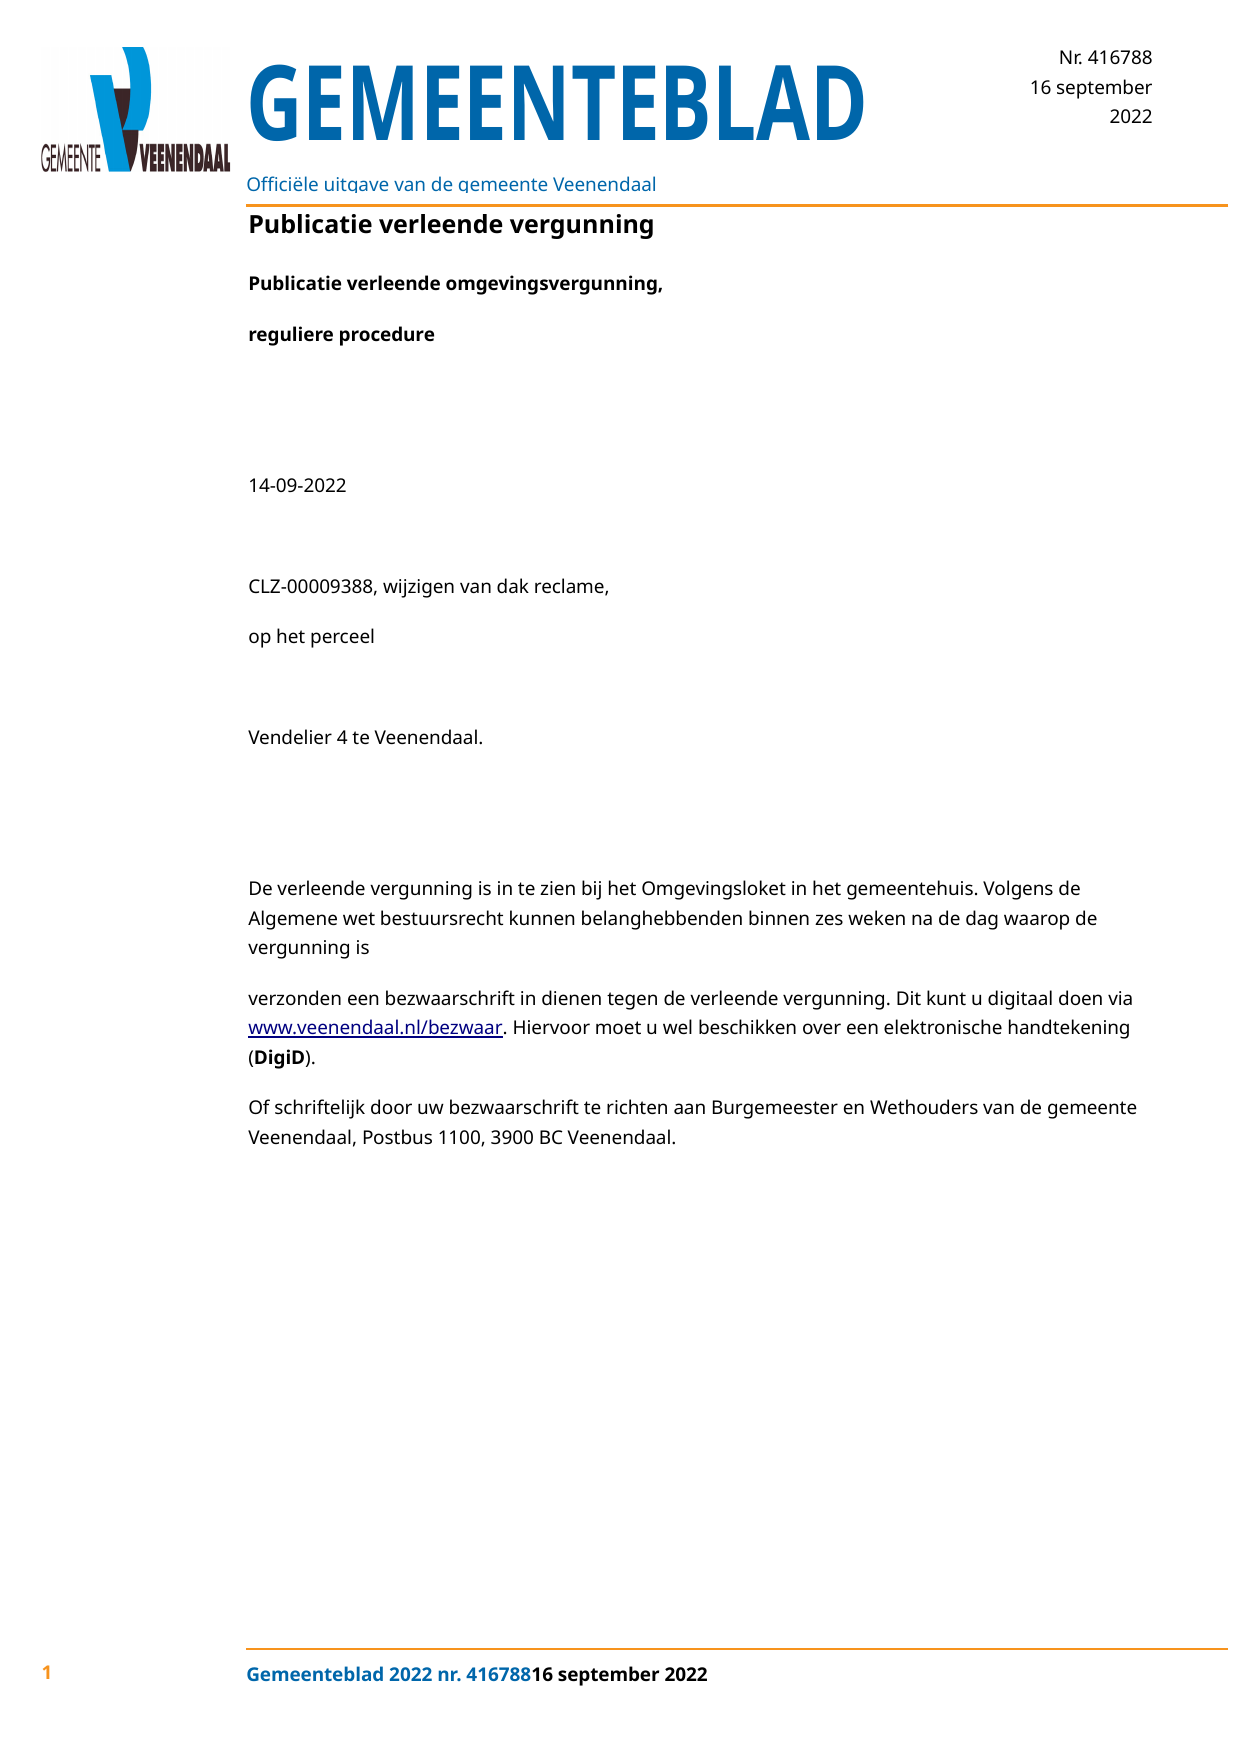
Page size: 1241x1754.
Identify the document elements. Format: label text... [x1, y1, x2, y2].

text Publicatie verleende omgevingsvergunning, [248, 270, 1152, 296]
text verzonden een bezwaarschrift in dienen tegen de verleende vergunning. Dit kunt u digitaal doen via www.veenendaal.nl/bezwaar. Hiervoor moet u wel beschikken over een elektronische handtekening (DigiD). [248, 985, 1152, 1070]
picture [123, 47, 231, 172]
picture [41, 47, 130, 172]
text Of schriftelijk door uw bezwaarschrift te richten aan Burgemeester en Wethouders van de gemeente Veenendaal, Postbus 1100, 3900 BC Veenendaal. [248, 1094, 1152, 1150]
text CLZ-00009388, wijzigen van dak reclame, [248, 573, 1152, 598]
text De verleende vergunning is in te zien bij het Omgevingsloket in het gemeentehuis. Volgens de Algemene wet bestuursrecht kunnen belanghebbenden binnen zes weken na de dag waarop de vergunning is [248, 875, 1152, 960]
text Vendelier 4 te Veenendaal. [248, 724, 1152, 750]
text op het perceel [248, 623, 1152, 649]
text reguliere procedure [248, 321, 1152, 346]
text 14-09-2022 [248, 472, 1152, 498]
text Publicatie verleende vergunning [248, 207, 1152, 241]
